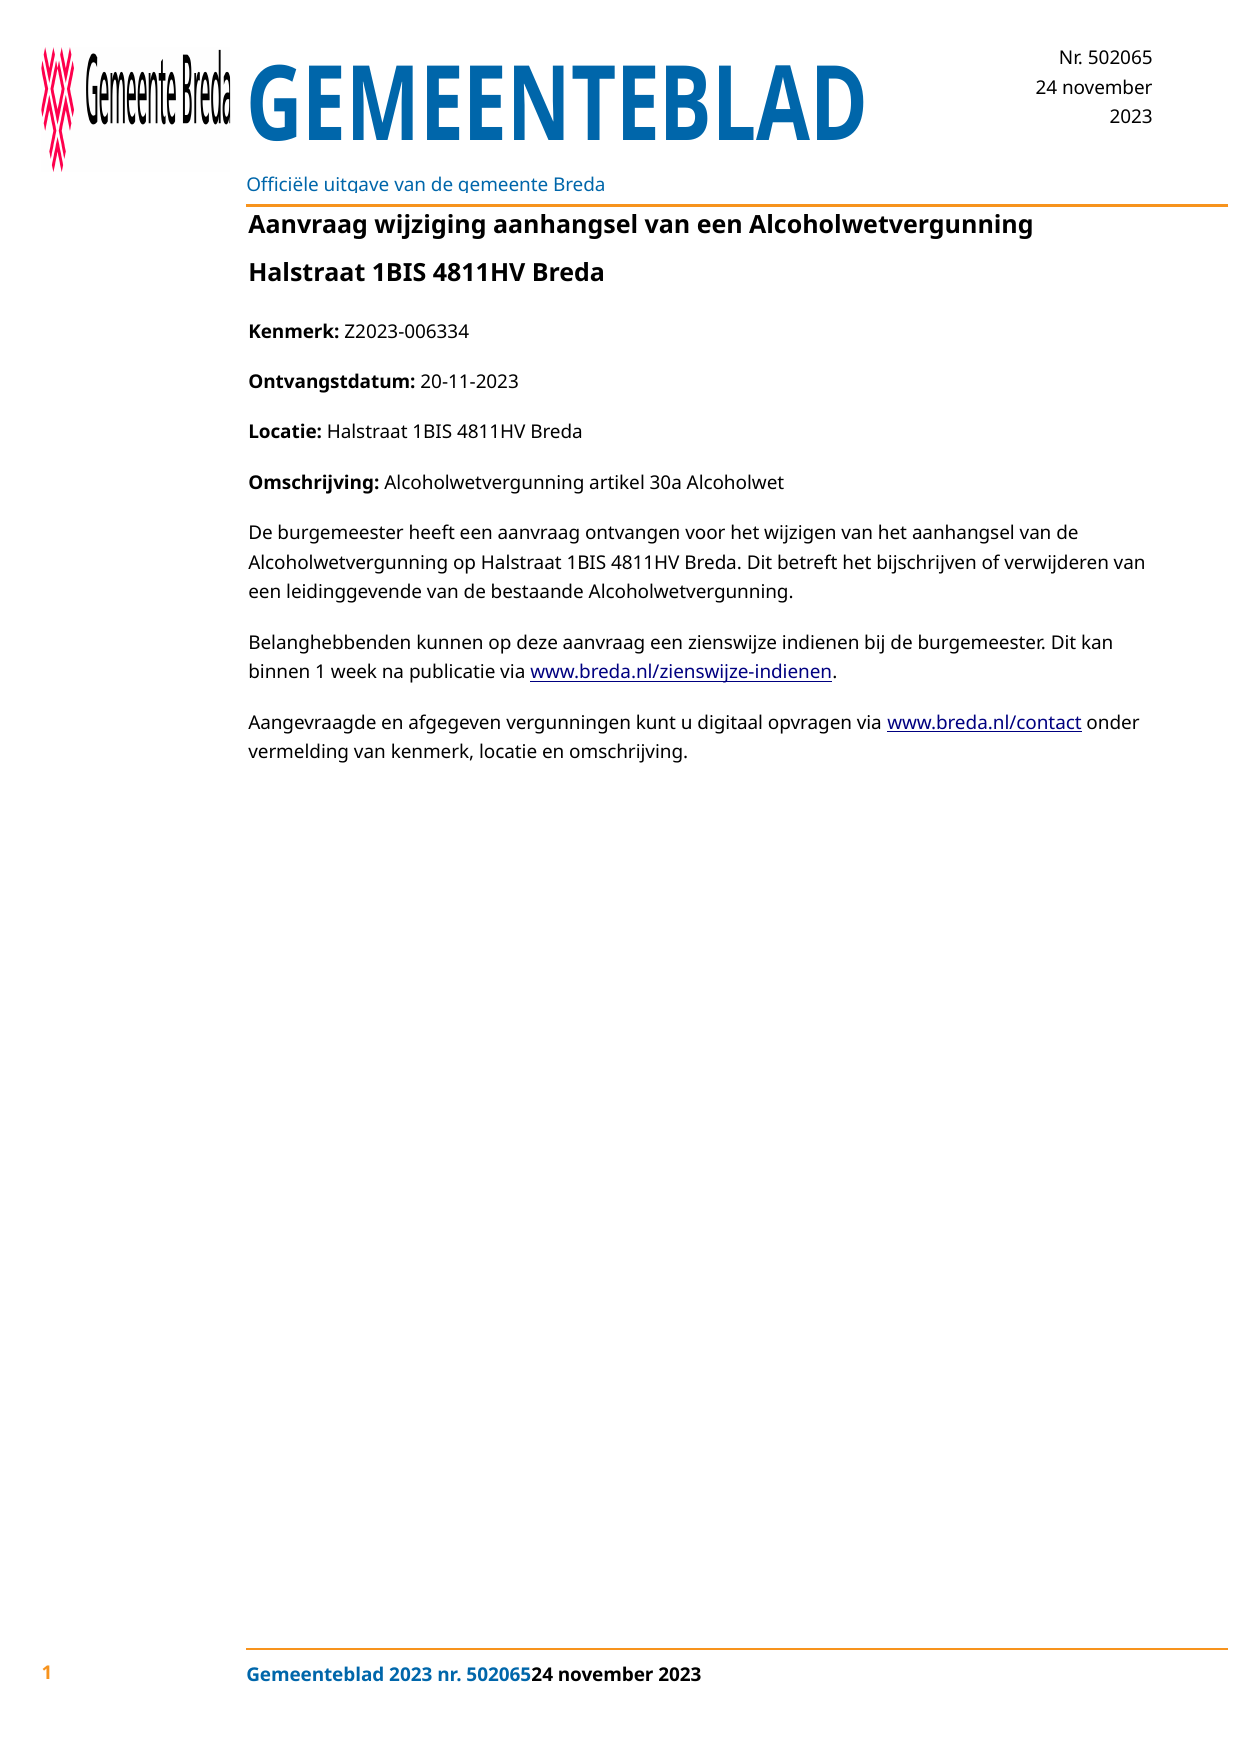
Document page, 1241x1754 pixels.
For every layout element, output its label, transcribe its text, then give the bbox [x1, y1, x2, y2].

text De burgemeester heeft een aanvraag ontvangen voor het wijzigen van het aanhangsel van de Alcoholwetvergunning op Halstraat 1BIS 4811HV Breda. Dit betreft het bijschrijven of verwijderen van een leidinggevende van de bestaande Alcoholwetvergunning. [248, 519, 1152, 604]
text Locatie: Halstraat 1BIS 4811HV Breda [248, 419, 1152, 444]
text Ontvangstdatum: 20-11-2023 [248, 368, 1152, 394]
text Omschrijving: Alcoholwetvergunning artikel 30a Alcoholwet [248, 469, 1152, 495]
text Belanghebbenden kunnen op deze aanvraag een zienswijze indienen bij de burgemeester. Dit kan binnen 1 week na publicatie via www.breda.nl/zienswijze-indienen. [248, 629, 1152, 684]
picture [41, 47, 231, 172]
text Kenmerk: Z2023-006334 [248, 318, 1152, 344]
text Aangevraagde en afgegeven vergunningen kunt u digitaal opvragen via www.breda.nl/contact onder vermelding van kenmerk, locatie en omschrijving. [248, 709, 1152, 764]
text Aanvraag wijziging aanhangsel van een Alcoholwetvergunning Halstraat 1BIS 4811HV Breda [248, 207, 1152, 288]
